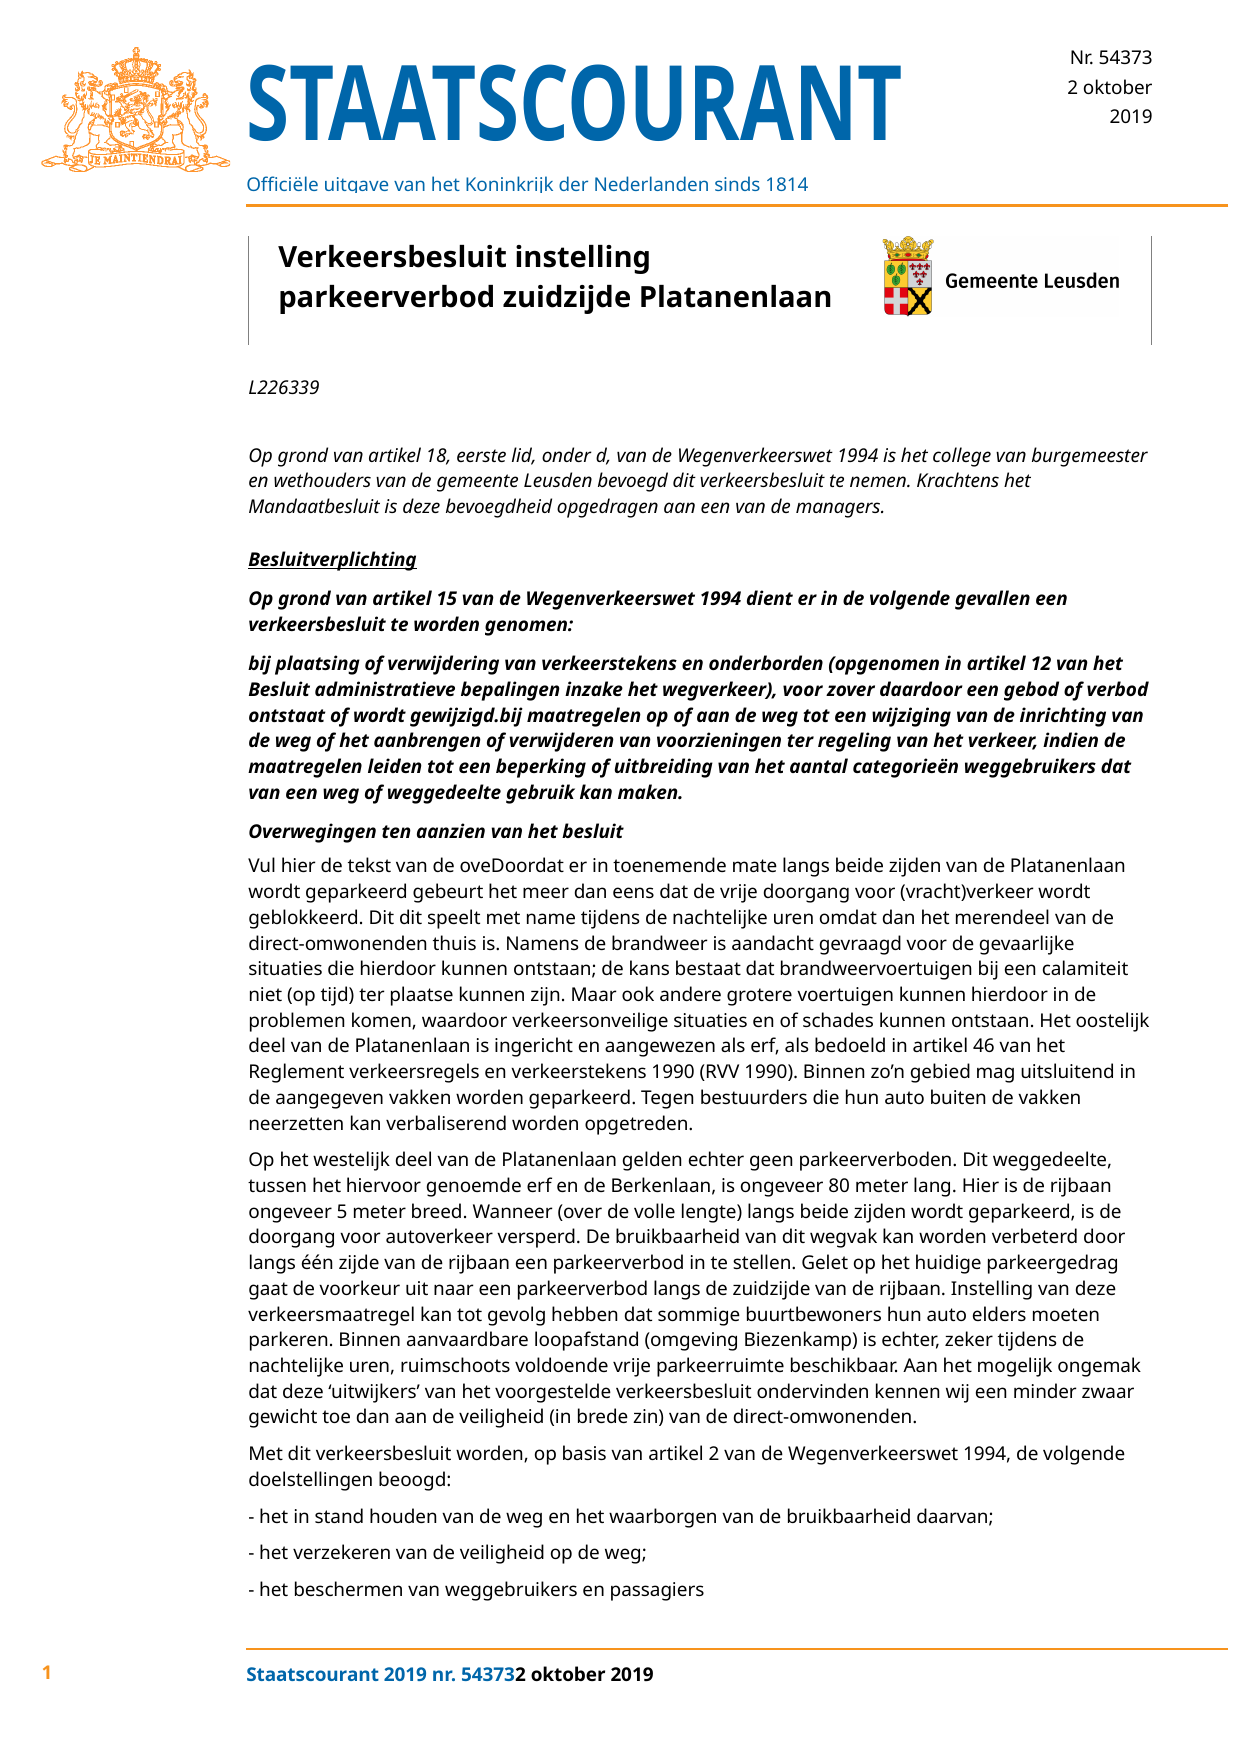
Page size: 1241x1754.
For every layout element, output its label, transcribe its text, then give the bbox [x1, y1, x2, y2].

table_header [850, 236, 1151, 345]
table_header Verkeersbesluit instelling parkeerverbod zuidzijde Platanenlaan [249, 236, 850, 345]
picture [882, 236, 1119, 317]
picture [41, 47, 231, 172]
text bij plaatsing of verwijdering van verkeerstekens en onderborden (opgenomen in artikel 12 van het Besluit administratieve bepalingen inzake het wegverkeer), voor zover daardoor een gebod of verbod ontstaat of wordt gewijzigd.bij maatregelen op of aan de weg tot een wijziging van de inrichting van de weg of het aanbrengen of verwijderen van voorzieningen ter regeling van het verkeer, indien de maatregelen leiden tot een beperking of uitbreiding van het aantal categorieën weggebruikers dat van een weg of weggedeelte gebruik kan maken. [248, 651, 1152, 805]
text Op het westelijk deel van de Platanenlaan gelden echter geen parkeerverboden. Dit weggedeelte, tussen het hiervoor genoemde erf en de Berkenlaan, is ongeveer 80 meter lang. Hier is de rijbaan ongeveer 5 meter breed. Wanneer (over de volle lengte) langs beide zijden wordt geparkeerd, is de doorgang voor autoverkeer versperd. De bruikbaarheid van dit wegvak kan worden verbeterd door langs één zijde van de rijbaan een parkeerverbod in te stellen. Gelet op het huidige parkeergedrag gaat de voorkeur uit naar een parkeerverbod langs de zuidzijde van de rijbaan. Instelling van deze verkeersmaatregel kan tot gevolg hebben dat sommige buurtbewoners hun auto elders moeten parkeren. Binnen aanvaardbare loopafstand (omgeving Biezenkamp) is echter, zeker tijdens de nachtelijke uren, ruimschoots voldoende vrije parkeerruimte beschikbaar. Aan het mogelijk ongemak dat deze ‘uitwijkers’ van het voorgestelde verkeersbesluit ondervinden kennen wij een minder zwaar gewicht toe dan aan de veiligheid (in brede zin) van de direct-omwonenden. [248, 1146, 1152, 1429]
text Overwegingen ten aanzien van het besluit [248, 818, 1152, 844]
text Besluitverplichting [248, 546, 1152, 572]
text Op grond van artikel 15 van de Wegenverkeerswet 1994 dient er in de volgende gevallen een verkeersbesluit te worden genomen: [248, 586, 1152, 637]
text - het beschermen van weggebruikers en passagiers [248, 1576, 1152, 1602]
text - het verzekeren van de veiligheid op de weg; [248, 1539, 1152, 1565]
text Met dit verkeersbesluit worden, op basis van artikel 2 van de Wegenverkeerswet 1994, de volgende doelstellingen beoogd: [248, 1440, 1152, 1492]
text L226339 [248, 374, 1152, 400]
text - het in stand houden van de weg en het waarborgen van de bruikbaarheid daarvan; [248, 1503, 1152, 1528]
text Vul hier de tekst van de oveDoordat er in toenemende mate langs beide zijden van de Platanenlaan wordt geparkeerd gebeurt het meer dan eens dat de vrije doorgang voor (vracht)verkeer wordt geblokkeerd. Dit dit speelt met name tijdens de nachtelijke uren omdat dan het merendeel van de direct-omwonenden thuis is. Namens de brandweer is aandacht gevraagd voor de gevaarlijke situaties die hierdoor kunnen ontstaan; de kans bestaat dat brandweervoertuigen bij een calamiteit niet (op tijd) ter plaatse kunnen zijn. Maar ook andere grotere voertuigen kunnen hierdoor in de problemen komen, waardoor verkeersonveilige situaties en of schades kunnen ontstaan. Het oostelijk deel van de Platanenlaan is ingericht en aangewezen als erf, als bedoeld in artikel 46 van het Reglement verkeersregels en verkeerstekens 1990 (RVV 1990). Binnen zo’n gebied mag uitsluitend in de aangegeven vakken worden geparkeerd. Tegen bestuurders die hun auto buiten de vakken neerzetten kan verbaliserend worden opgetreden. [248, 852, 1152, 1136]
text Op grond van artikel 18, eerste lid, onder d, van de Wegenverkeerswet 1994 is het college van burgemeester en wethouders van de gemeente Leusden bevoegd dit verkeersbesluit te nemen. Krachtens het Mandaatbesluit is deze bevoegdheid opgedragen aan een van de managers. [248, 442, 1152, 519]
